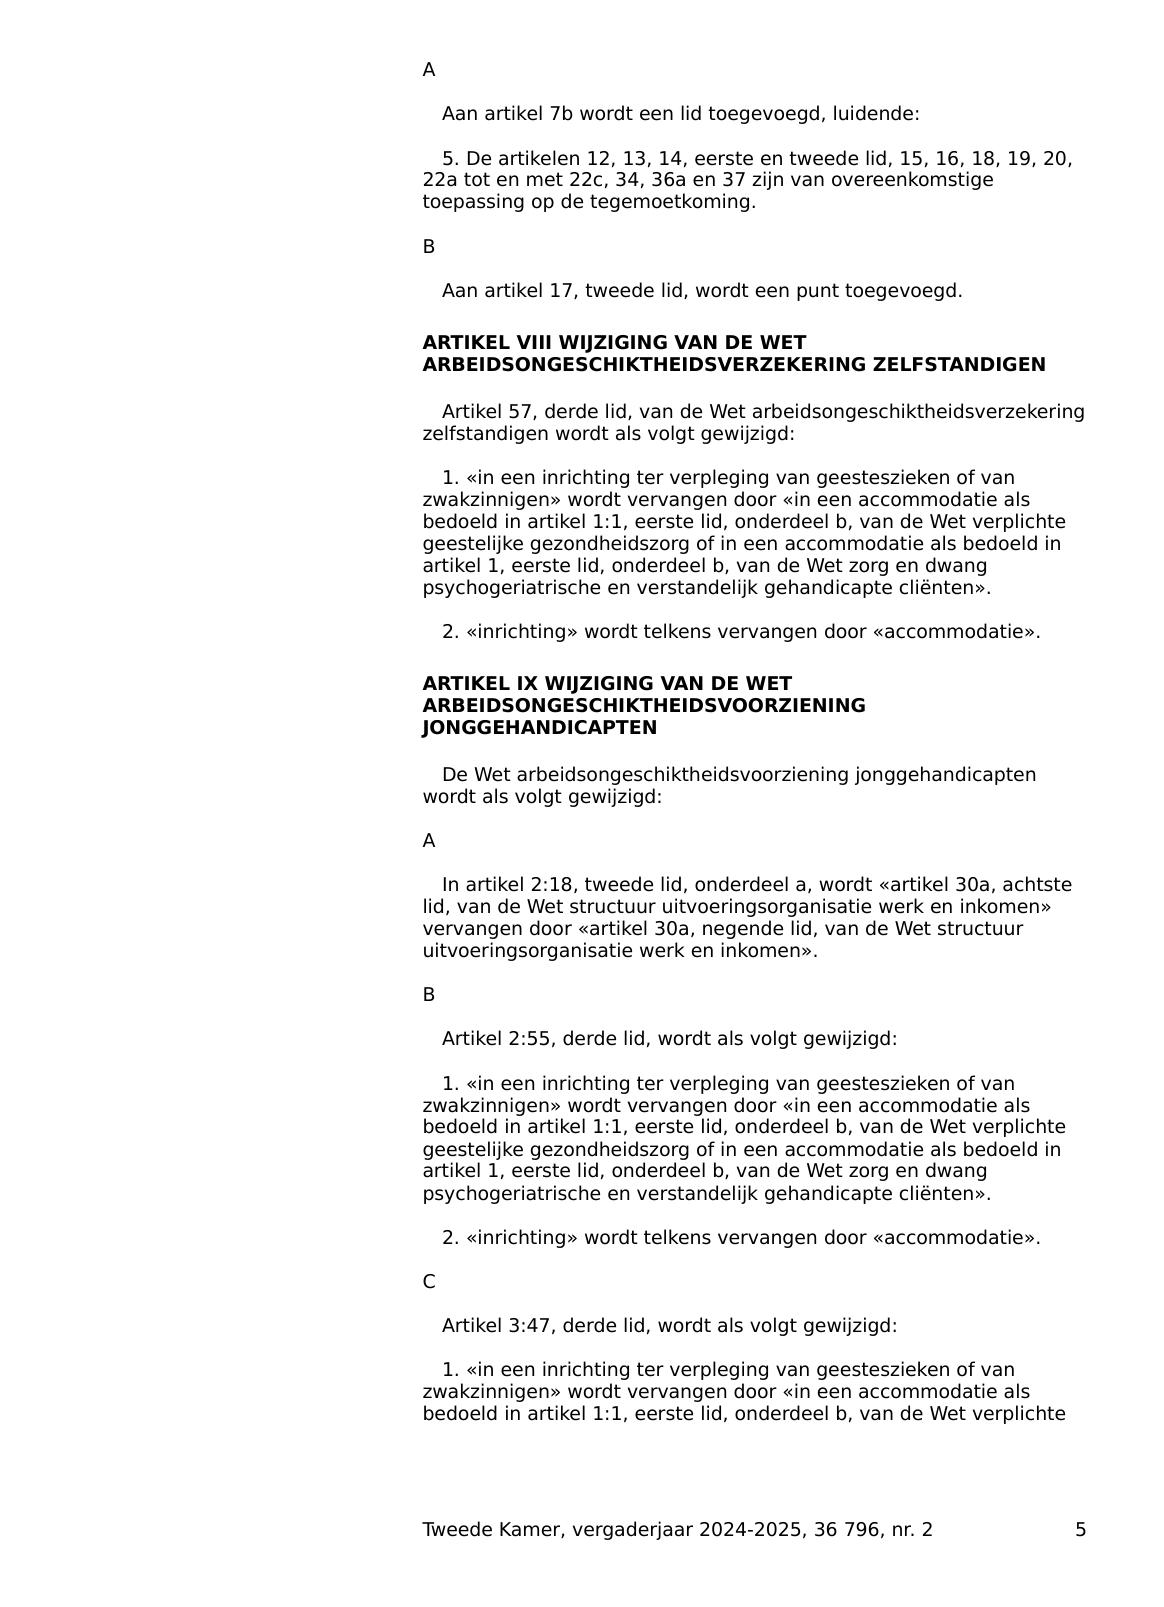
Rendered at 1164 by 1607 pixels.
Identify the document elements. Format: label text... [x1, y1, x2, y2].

text Artikel 3:47, derde lid, wordt als volgt gewijzigd: [422, 1315, 1087, 1337]
text B [422, 984, 1087, 1006]
text 1. «in een inrichting ter verpleging van geesteszieken of van zwakzinnigen» wordt vervangen door «in een accommodatie als bedoeld in artikel 1:1, eerste lid, onderdeel b, van de Wet verplichte geestelijke gezondheidszorg of in een accommodatie als bedoeld in artikel 1, eerste lid, onderdeel b, van de Wet zorg en dwang psychogeriatrische en verstandelijk gehandicapte cliënten». [422, 1072, 1087, 1204]
text C [422, 1271, 1087, 1293]
subtitle ARTIKEL IX WIJZIGING VAN DE WET ARBEIDSONGESCHIKTHEIDSVOORZIENING JONGGEHANDICAPTEN [422, 673, 1087, 739]
text 1. «in een inrichting ter verpleging van geesteszieken of van zwakzinnigen» wordt vervangen door «in een accommodatie als bedoeld in artikel 1:1, eerste lid, onderdeel b, van de Wet verplichte [422, 1359, 1087, 1425]
text 2. «inrichting» wordt telkens vervangen door «accommodatie». [422, 1227, 1087, 1248]
text Artikel 57, derde lid, van de Wet arbeidsongeschiktheidsverzekering zelfstandigen wordt als volgt gewijzigd: [422, 401, 1087, 444]
text 2. «inrichting» wordt telkens vervangen door «accommodatie». [422, 621, 1087, 643]
text 1. «in een inrichting ter verpleging van geesteszieken of van zwakzinnigen» wordt vervangen door «in een accommodatie als bedoeld in artikel 1:1, eerste lid, onderdeel b, van de Wet verplichte geestelijke gezondheidszorg of in een accommodatie als bedoeld in artikel 1, eerste lid, onderdeel b, van de Wet zorg en dwang psychogeriatrische en verstandelijk gehandicapte cliënten». [422, 467, 1087, 599]
text A [422, 59, 1087, 81]
text 5. De artikelen 12, 13, 14, eerste en tweede lid, 15, 16, 18, 19, 20, 22a tot en met 22c, 34, 36a en 37 zijn van overeenkomstige toepassing op de tegemoetkoming. [422, 147, 1087, 213]
subtitle ARTIKEL VIII WIJZIGING VAN DE WET ARBEIDSONGESCHIKTHEIDSVERZEKERING ZELFSTANDIGEN [422, 332, 1087, 376]
text In artikel 2:18, tweede lid, onderdeel a, wordt «artikel 30a, achtste lid, van de Wet structuur uitvoeringsorganisatie werk en inkomen» vervangen door «artikel 30a, negende lid, van de Wet structuur uitvoeringsorganisatie werk en inkomen». [422, 874, 1087, 962]
text Artikel 2:55, derde lid, wordt als volgt gewijzigd: [422, 1028, 1087, 1050]
text De Wet arbeidsongeschiktheidsvoorziening jonggehandicapten wordt als volgt gewijzigd: [422, 764, 1087, 808]
text Aan artikel 17, tweede lid, wordt een punt toegevoegd. [422, 280, 1087, 302]
text A [422, 830, 1087, 852]
text Aan artikel 7b wordt een lid toegevoegd, luidende: [422, 103, 1087, 125]
text B [422, 236, 1087, 257]
